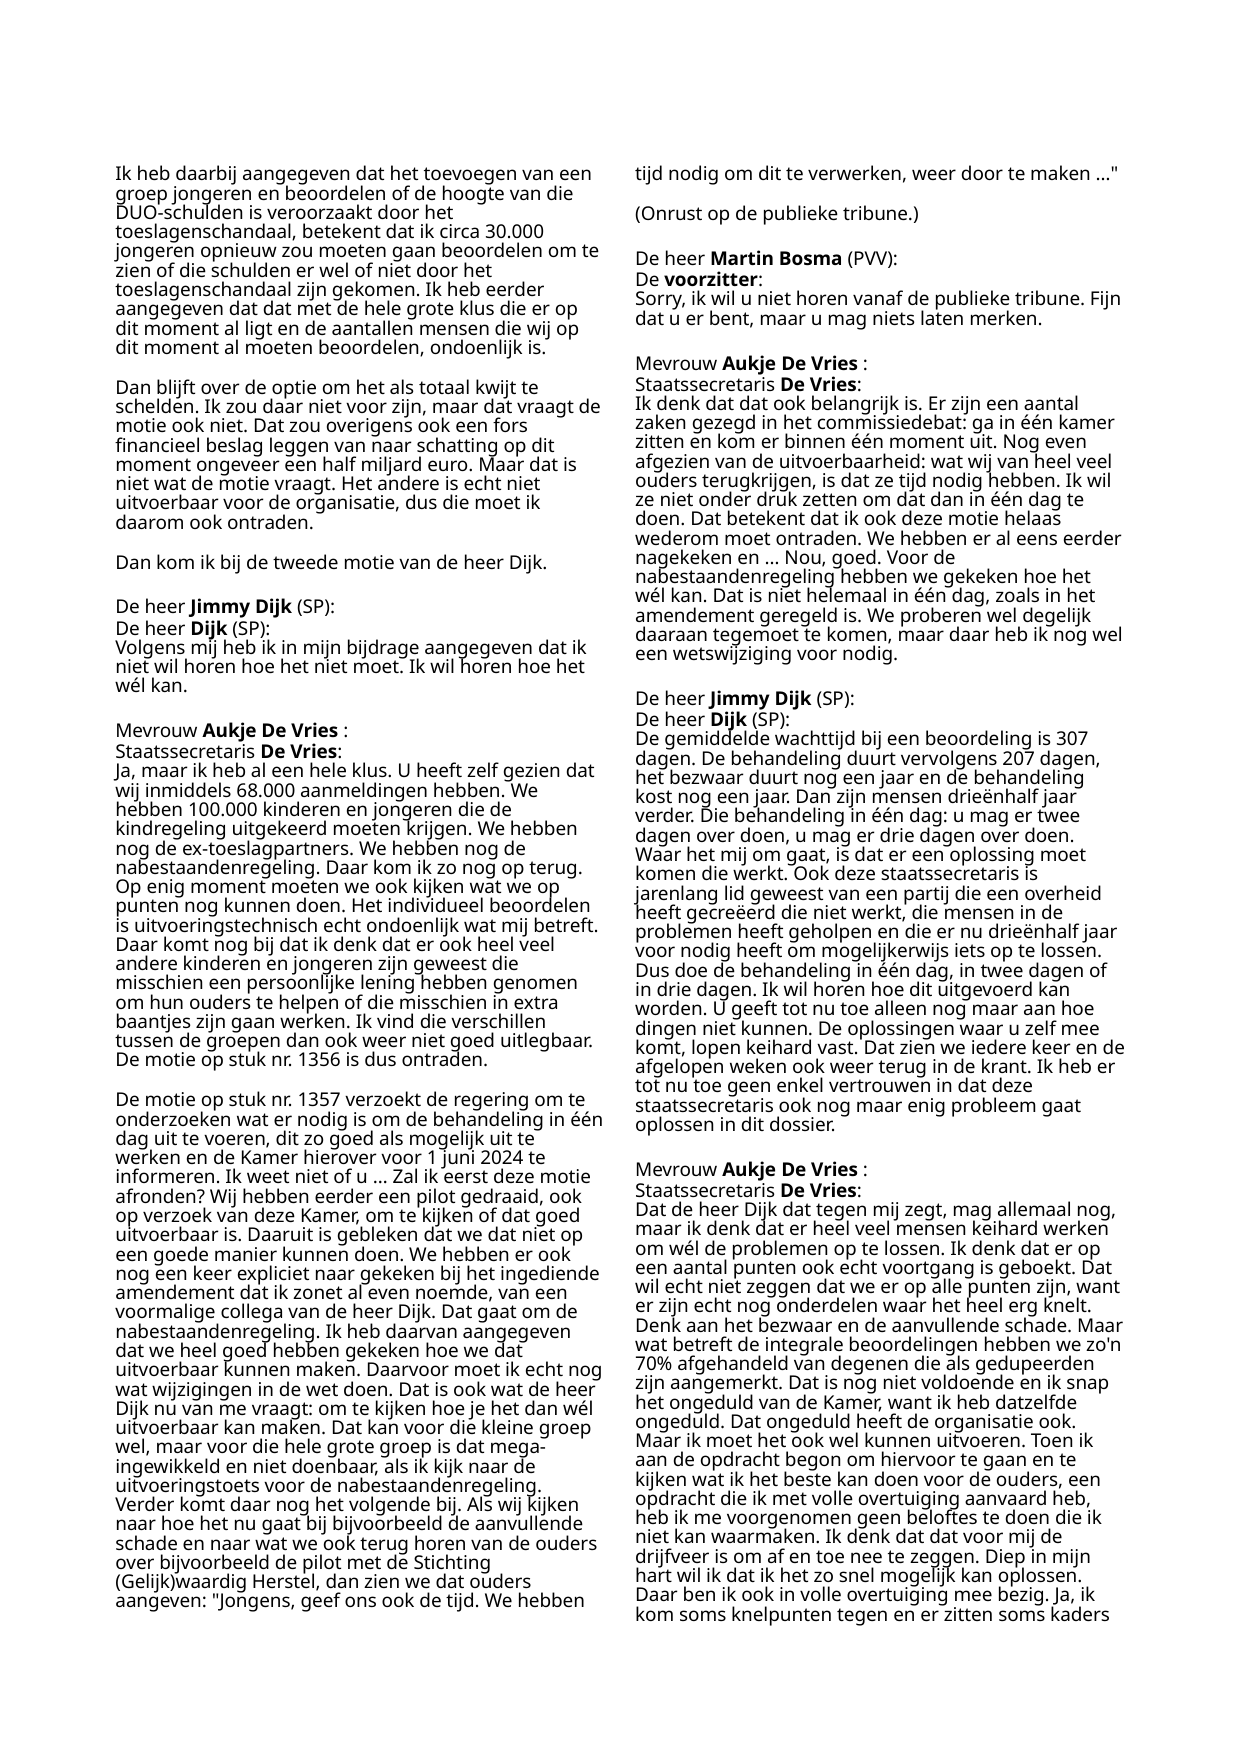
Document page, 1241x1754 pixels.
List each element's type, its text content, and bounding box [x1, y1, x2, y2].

text Ik denk dat dat ook belangrijk is. Er zijn een aantal zaken gezegd in het commissiedebat: ga in één kamer zitten en kom er binnen één moment uit. Nog even afgezien van de uitvoerbaarheid: wat wij van heel veel ouders terugkrijgen, is dat ze tijd nodig hebben. Ik wil ze niet onder druk zetten om dat dan in één dag te doen. Dat betekent dat ik ook deze motie helaas wederom moet ontraden. We hebben er al eens eerder nagekeken en … Nou, goed. Voor de nabestaandenregeling hebben we gekeken hoe het wél kan. Dat is niet helemaal in één dag, zoals in het amendement geregeld is. We proberen wel degelijk daaraan tegemoet te komen, maar daar heb ik nog wel een wetswijziging voor nodig. [635, 395, 1125, 664]
text Staatssecretaris De Vries: [635, 376, 1125, 395]
text (Onrust op de publieke tribune.) [635, 205, 1125, 224]
text De gemiddelde wachttijd bij een beoordeling is 307 dagen. De behandeling duurt vervolgens 207 dagen, het bezwaar duurt nog een jaar en de behandeling kost nog een jaar. Dan zijn mensen drieënhalf jaar verder. Die behandeling in één dag: u mag er twee dagen over doen, u mag er drie dagen over doen. Waar het mij om gaat, is dat er een oplossing moet komen die werkt. Ook deze staatssecretaris is jarenlang lid geweest van een partij die een overheid heeft gecreëerd die niet werkt, die mensen in de problemen heeft geholpen en die er nu drieënhalf jaar voor nodig heeft om mogelijkerwijs iets op te lossen. Dus doe de behandeling in één dag, in twee dagen of in drie dagen. Ik wil horen hoe dit uitgevoerd kan worden. U geeft tot nu toe alleen nog maar aan hoe dingen niet kunnen. De oplossingen waar u zelf mee komt, lopen keihard vast. Dat zien we iedere keer en de afgelopen weken ook weer terug in de krant. Ik heb er tot nu toe geen enkel vertrouwen in dat deze staatssecretaris ook nog maar enig probleem gaat oplossen in dit dossier. [635, 730, 1125, 1135]
text Dat de heer Dijk dat tegen mij zegt, mag allemaal nog, maar ik denk dat er heel veel mensen keihard werken om wél de problemen op te lossen. Ik denk dat er op een aantal punten ook echt voortgang is geboekt. Dat wil echt niet zeggen dat we er op alle punten zijn, want er zijn echt nog onderdelen waar het heel erg knelt. Denk aan het bezwaar en de aanvullende schade. Maar wat betreft de integrale beoordelingen hebben we zo'n 70% afgehandeld van degenen die als gedupeerden zijn aangemerkt. Dat is nog niet voldoende en ik snap het ongeduld van de Kamer, want ik heb datzelfde ongeduld. Dat ongeduld heeft de organisatie ook. Maar ik moet het ook wel kunnen uitvoeren. Toen ik aan de opdracht begon om hiervoor te gaan en te kijken wat ik het beste kan doen voor de ouders, een opdracht die ik met volle overtuiging aanvaard heb, heb ik me voorgenomen geen beloftes te doen die ik niet kan waarmaken. Ik denk dat dat voor mij de drijfveer is om af en toe nee te zeggen. Diep in mijn hart wil ik dat ik het zo snel mogelijk kan oplossen. Daar ben ik ook in volle overtuiging mee bezig. Ja, ik kom soms knelpunten tegen en er zitten soms kaders [635, 1201, 1125, 1625]
text Mevrouw Aukje De Vries : [635, 1156, 1125, 1182]
text De heer Martin Bosma (PVV): [635, 245, 1125, 271]
text Staatssecretaris De Vries: [635, 1182, 1125, 1201]
text De heer Jimmy Dijk (SP): [115, 594, 605, 619]
text De motie op stuk nr. 1357 verzoekt de regering om te onderzoeken wat er nodig is om de behandeling in één dag uit te voeren, dit zo goed als mogelijk uit te werken en de Kamer hierover voor 1 juni 2024 te informeren. Ik weet niet of u … Zal ik eerst deze motie afronden? Wij hebben eerder een pilot gedraaid, ook op verzoek van deze Kamer, om te kijken of dat goed uitvoerbaar is. Daaruit is gebleken dat we dat niet op een goede manier kunnen doen. We hebben er ook nog een keer expliciet naar gekeken bij het ingediende amendement dat ik zonet al even noemde, van een voormalige collega van de heer Dijk. Dat gaat om de nabestaandenregeling. Ik heb daarvan aangegeven dat we heel goed hebben gekeken hoe we dat uitvoerbaar kunnen maken. Daarvoor moet ik echt nog wat wijzigingen in de wet doen. Dat is ook wat de heer Dijk nu van me vraagt: om te kijken hoe je het dan wél uitvoerbaar kan maken. Dat kan voor die kleine groep wel, maar voor die hele grote groep is dat mega-ingewikkeld en niet doenbaar, als ik kijk naar de uitvoeringstoets voor de nabestaandenregeling. Verder komt daar nog het volgende bij. Als wij kijken naar hoe het nu gaat bij bijvoorbeeld de aanvullende schade en naar wat we ook terug horen van de ouders over bijvoorbeeld de pilot met de Stichting (Gelijk)waardig Herstel, dan zien we dat ouders aangeven: "Jongens, geef ons ook de tijd. We hebben [115, 1091, 605, 1612]
text Sorry, ik wil u niet horen vanaf de publieke tribune. Fijn dat u er bent, maar u mag niets laten merken. [635, 290, 1125, 329]
text Dan blijft over de optie om het als totaal kwijt te schelden. Ik zou daar niet voor zijn, maar dat vraagt de motie ook niet. Dat zou overigens ook een fors financieel beslag leggen van naar schatting op dit moment ongeveer een half miljard euro. Maar dat is niet wat de motie vraagt. Het andere is echt niet uitvoerbaar voor de organisatie, dus die moet ik daarom ook ontraden. [115, 379, 605, 533]
text tijd nodig om dit te verwerken, weer door te maken …" [635, 165, 1125, 184]
text De heer Dijk (SP): [115, 619, 605, 639]
text De voorzitter: [635, 271, 1125, 290]
text Mevrouw Aukje De Vries : [635, 350, 1125, 376]
text Mevrouw Aukje De Vries : [115, 717, 605, 743]
text De heer Dijk (SP): [635, 711, 1125, 730]
text Staatssecretaris De Vries: [115, 743, 605, 762]
text De heer Jimmy Dijk (SP): [635, 685, 1125, 711]
text Dan kom ik bij de tweede motie van de heer Dijk. [115, 554, 605, 573]
text Ik heb daarbij aangegeven dat het toevoegen van een groep jongeren en beoordelen of de hoogte van die DUO-schulden is veroorzaakt door het toeslagenschandaal, betekent dat ik circa 30.000 jongeren opnieuw zou moeten gaan beoordelen om te zien of die schulden er wel of niet door het toeslagenschandaal zijn gekomen. Ik heb eerder aangegeven dat dat met de hele grote klus die er op dit moment al ligt en de aantallen mensen die wij op dit moment al moeten beoordelen, ondoenlijk is. [115, 165, 605, 358]
text Volgens mij heb ik in mijn bijdrage aangegeven dat ik niet wil horen hoe het niet moet. Ik wil horen hoe het wél kan. [115, 639, 605, 697]
text Ja, maar ik heb al een hele klus. U heeft zelf gezien dat wij inmiddels 68.000 aanmeldingen hebben. We hebben 100.000 kinderen en jongeren die de kindregeling uitgekeerd moeten krijgen. We hebben nog de ex-toeslagpartners. We hebben nog de nabestaandenregeling. Daar kom ik zo nog op terug. Op enig moment moeten we ook kijken wat we op punten nog kunnen doen. Het individueel beoordelen is uitvoeringstechnisch echt ondoenlijk wat mij betreft. Daar komt nog bij dat ik denk dat er ook heel veel andere kinderen en jongeren zijn geweest die misschien een persoonlijke lening hebben genomen om hun ouders te helpen of die misschien in extra baantjes zijn gaan werken. Ik vind die verschillen tussen de groepen dan ook weer niet goed uitlegbaar. De motie op stuk nr. 1356 is dus ontraden. [115, 762, 605, 1071]
